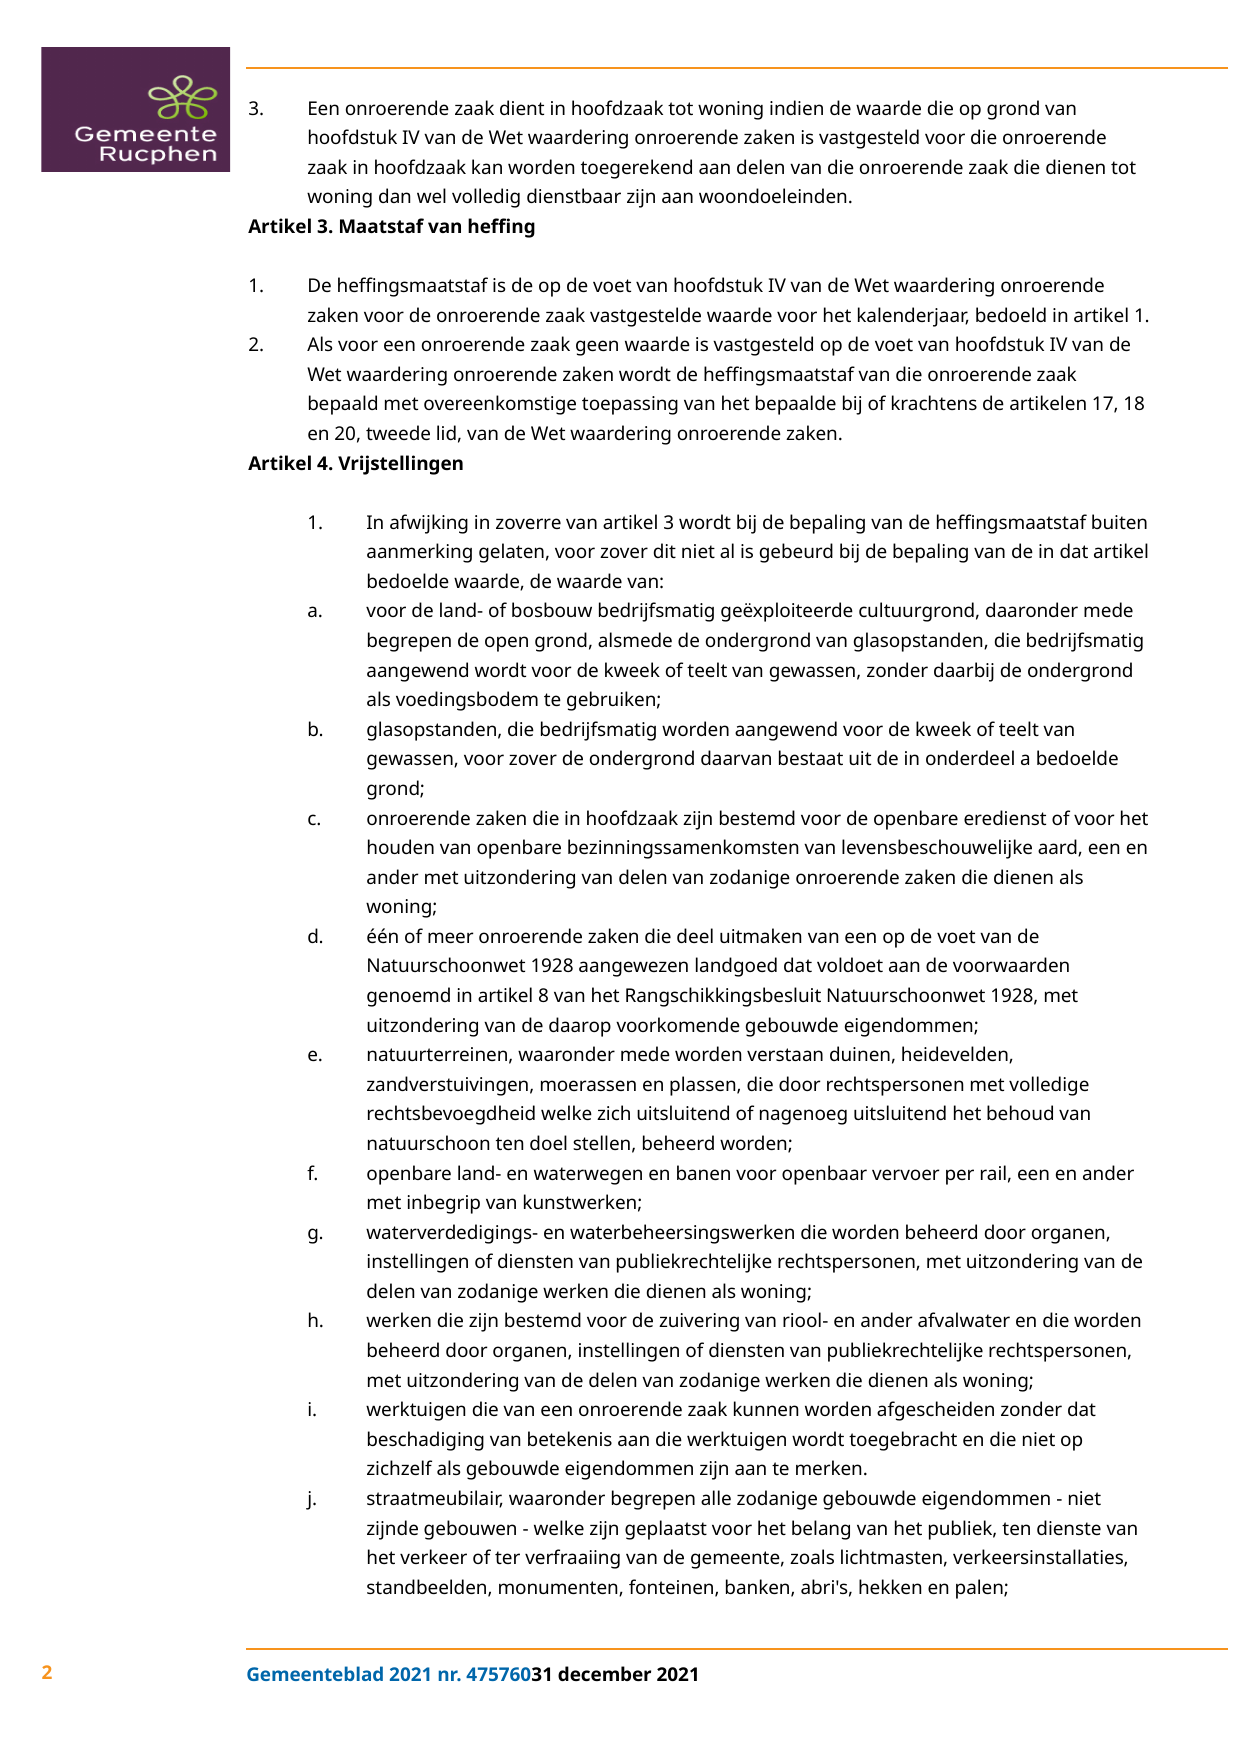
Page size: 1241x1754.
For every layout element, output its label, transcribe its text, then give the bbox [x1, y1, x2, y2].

list natuurterreinen, waaronder mede worden verstaan duinen, heidevelden, zandverstuivingen, moerassen en plassen, die door rechtspersonen met volledige rechtsbevoegdheid welke zich uitsluitend of nagenoeg uitsluitend het behoud van natuurschoon ten doel stellen, beheerd worden; [307, 1041, 1152, 1156]
text Artikel 4. Vrijstellingen [248, 450, 1152, 476]
list voor de land- of bosbouw bedrijfsmatig geëxploiteerde cultuurgrond, daaronder mede begrepen de open grond, alsmede de ondergrond van glasopstanden, die bedrijfsmatig aangewend wordt voor de kweek of teelt van gewassen, zonder daarbij de ondergrond als voedingsbodem te gebruiken; [307, 598, 1152, 712]
list straatmeubilair, waaronder begrepen alle zodanige gebouwde eigendommen - niet zijnde gebouwen - welke zijn geplaatst voor het belang van het publiek, ten dienste van het verkeer of ter verfraaiing van de gemeente, zoals lichtmasten, verkeersinstallaties, standbeelden, monumenten, fonteinen, banken, abri's, hekken en palen; [307, 1485, 1152, 1600]
list onroerende zaken die in hoofdzaak zijn bestemd voor de openbare eredienst of voor het houden van openbare bezinningssamenkomsten van levensbeschouwelijke aard, een en ander met uitzondering van delen van zodanige onroerende zaken die dienen als woning; [307, 805, 1152, 919]
list waterverdedigings- en waterbeheersingswerken die worden beheerd door organen, instellingen of diensten van publiekrechtelijke rechtspersonen, met uitzondering van de delen van zodanige werken die dienen als woning; [307, 1219, 1152, 1304]
list één of meer onroerende zaken die deel uitmaken van een op de voet van de Natuurschoonwet 1928 aangewezen landgoed dat voldoet aan de voorwaarden genoemd in artikel 8 van het Rangschikkingsbesluit Natuurschoonwet 1928, met uitzondering van de daarop voorkomende gebouwde eigendommen; [307, 923, 1152, 1038]
picture [41, 47, 231, 172]
list Als voor een onroerende zaak geen waarde is vastgesteld op de voet van hoofdstuk IV van de Wet waardering onroerende zaken wordt de heffingsmaatstaf van die onroerende zaak bepaald met overeenkomstige toepassing van het bepaalde bij of krachtens de artikelen 17, 18 en 20, tweede lid, van de Wet waardering onroerende zaken. [248, 331, 1152, 446]
list openbare land- en waterwegen en banen voor openbaar vervoer per rail, een en ander met inbegrip van kunstwerken; [307, 1160, 1152, 1215]
text Artikel 3. Maatstaf van heffing [248, 213, 1152, 239]
list Een onroerende zaak dient in hoofdzaak tot woning indien de waarde die op grond van hoofdstuk IV van de Wet waardering onroerende zaken is vastgesteld voor die onroerende zaak in hoofdzaak kan worden toegerekend aan delen van die onroerende zaak die dienen tot woning dan wel volledig dienstbaar zijn aan woondoeleinden. [248, 95, 1152, 209]
list werktuigen die van een onroerende zaak kunnen worden afgescheiden zonder dat beschadiging van betekenis aan die werktuigen wordt toegebracht en die niet op zichzelf als gebouwde eigendommen zijn aan te merken. [307, 1396, 1152, 1481]
list De heffingsmaatstaf is de op de voet van hoofdstuk IV van de Wet waardering onroerende zaken voor de onroerende zaak vastgestelde waarde voor het kalenderjaar, bedoeld in artikel 1. [248, 272, 1152, 328]
list In afwijking in zoverre van artikel 3 wordt bij de bepaling van de heffingsmaatstaf buiten aanmerking gelaten, voor zover dit niet al is gebeurd bij de bepaling van de in dat artikel bedoelde waarde, de waarde van: [307, 509, 1152, 594]
list glasopstanden, die bedrijfsmatig worden aangewend voor de kweek of teelt van gewassen, voor zover de ondergrond daarvan bestaat uit de in onderdeel a bedoelde grond; [307, 716, 1152, 801]
list werken die zijn bestemd voor de zuivering van riool- en ander afvalwater en die worden beheerd door organen, instellingen of diensten van publiekrechtelijke rechtspersonen, met uitzondering van de delen van zodanige werken die dienen als woning; [307, 1308, 1152, 1393]
